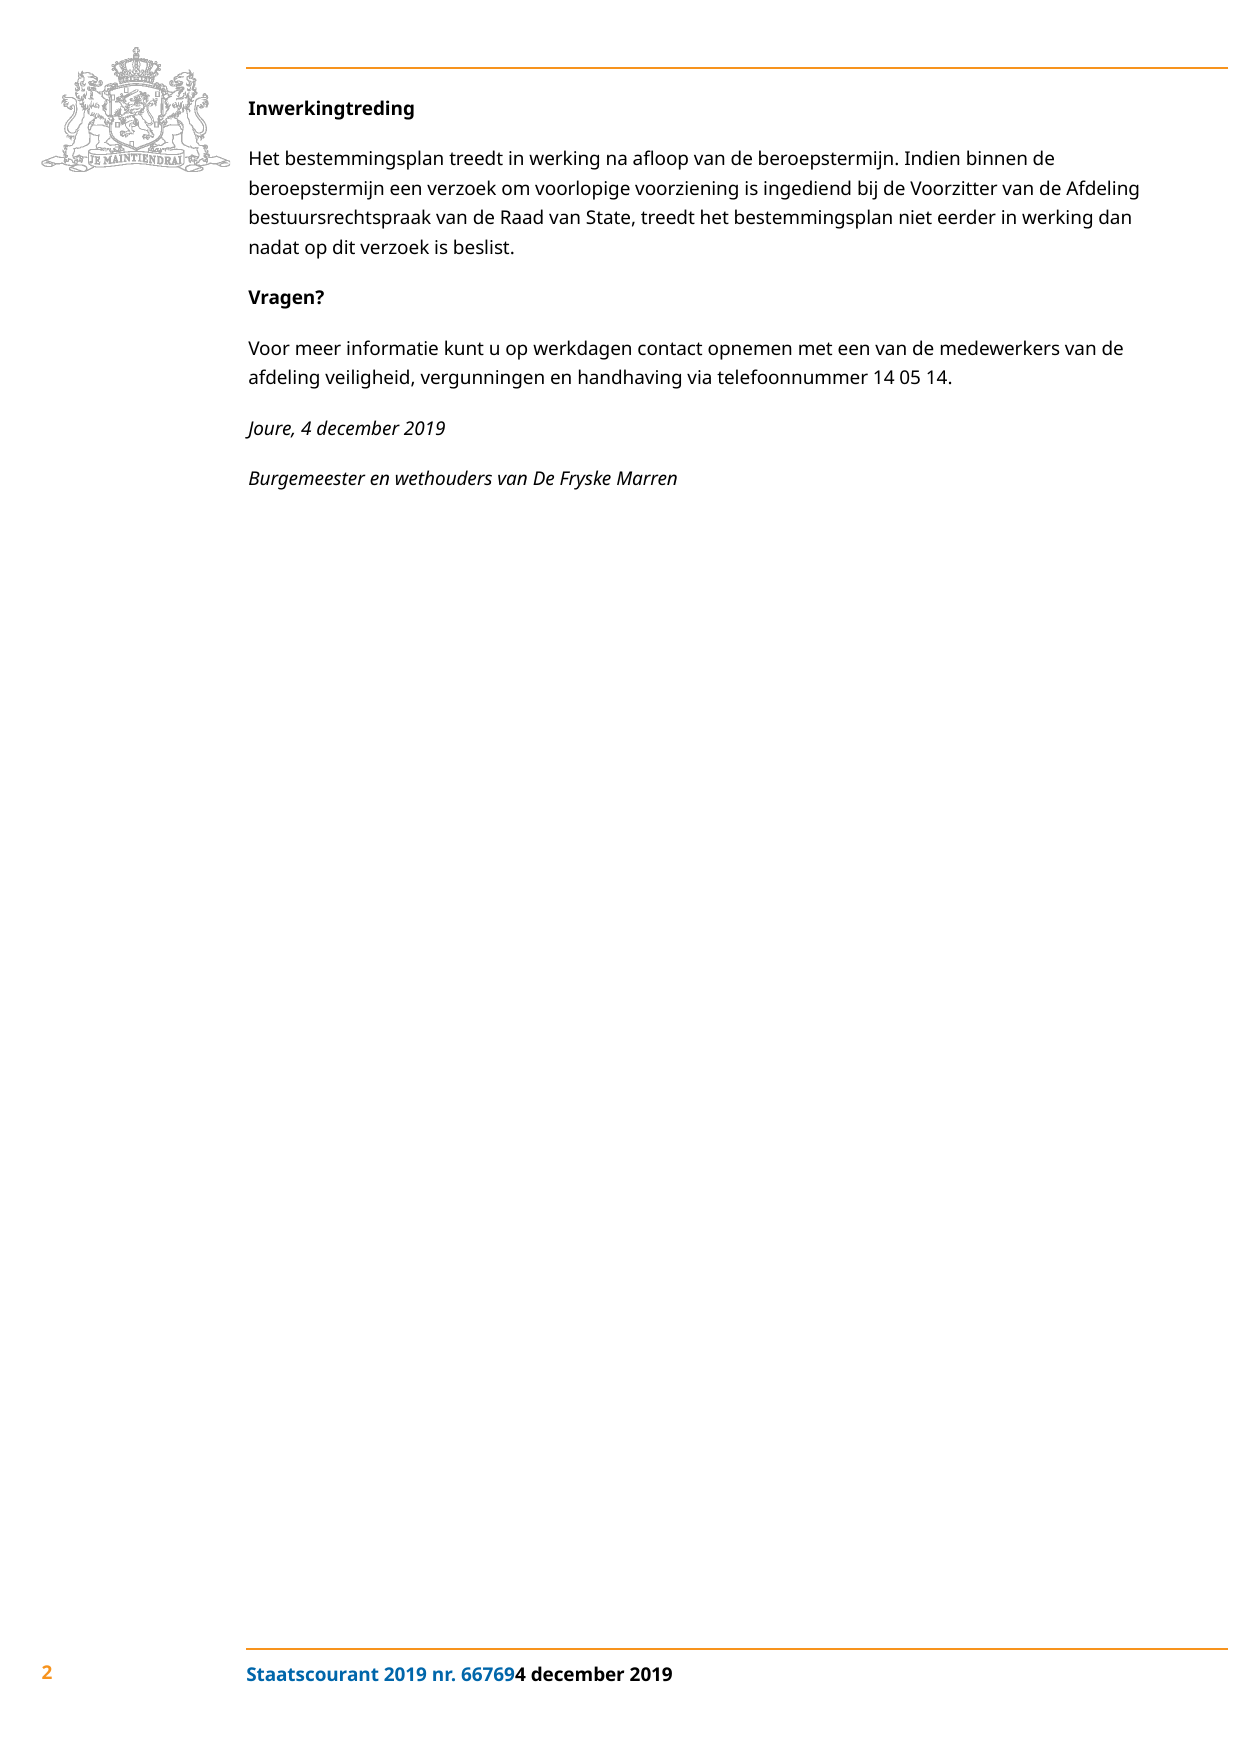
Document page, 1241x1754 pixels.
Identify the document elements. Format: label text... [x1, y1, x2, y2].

text Inwerkingtreding [248, 95, 1152, 121]
text Joure, 4 december 2019 [248, 415, 1152, 441]
picture [41, 47, 231, 172]
text Voor meer informatie kunt u op werkdagen contact opnemen met een van de medewerkers van de afdeling veiligheid, vergunningen en handhaving via telefoonnummer 14 05 14. [248, 335, 1152, 390]
text Vragen? [248, 284, 1152, 310]
text Burgemeester en wethouders van De Fryske Marren [248, 465, 1152, 491]
text Het bestemmingsplan treedt in werking na afloop van de beroepstermijn. Indien binnen de beroepstermijn een verzoek om voorlopige voorziening is ingediend bij de Voorzitter van de Afdeling bestuursrechtspraak van de Raad van State, treedt het bestemmingsplan niet eerder in werking dan nadat op dit verzoek is beslist. [248, 145, 1152, 260]
